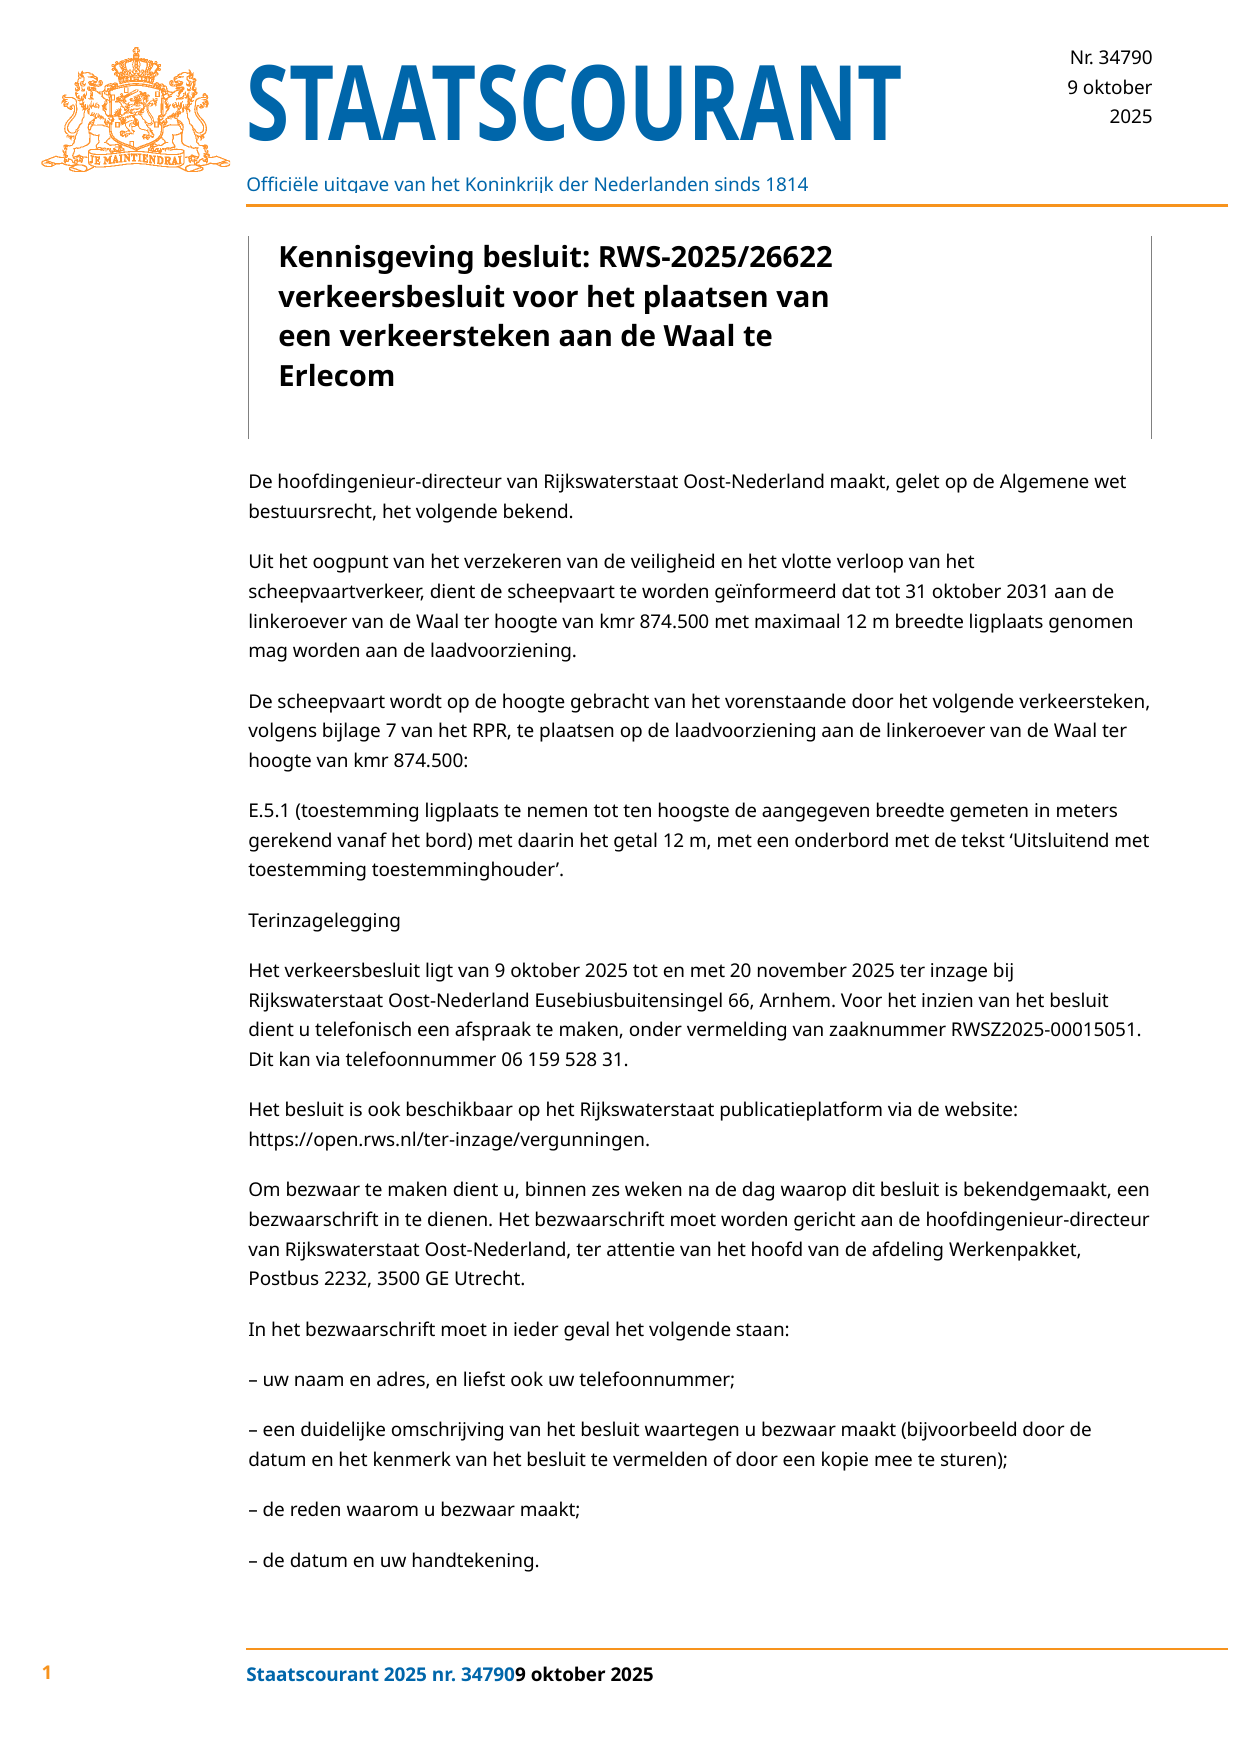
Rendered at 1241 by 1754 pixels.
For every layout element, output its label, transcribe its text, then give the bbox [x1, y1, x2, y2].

table_header [850, 236, 912, 413]
text Terinzagelegging [248, 907, 1152, 933]
text – de datum en uw handtekening. [248, 1547, 1152, 1573]
table_header Kennisgeving besluit: RWS-2025/26622 verkeersbesluit voor het plaatsen van een verkeersteken aan de Waal te Erlecom [249, 236, 850, 439]
text – een duidelijke omschrijving van het besluit waartegen u bezwaar maakt (bijvoorbeeld door de datum en het kenmerk van het besluit te vermelden of door een kopie mee te sturen); [248, 1417, 1152, 1472]
picture [41, 47, 231, 172]
text In het bezwaarschrift moet in ieder geval het volgende staan: [248, 1316, 1152, 1341]
table_header [850, 414, 1151, 439]
text Om bezwaar te maken dient u, binnen zes weken na de dag waarop dit besluit is bekendgemaakt, een bezwaarschrift in te dienen. Het bezwaarschrift moet worden gericht aan de hoofdingenieur-directeur van Rijkswaterstaat Oost-Nederland, ter attentie van het hoofd van de afdeling Werkenpakket, Postbus 2232, 3500 GE Utrecht. [248, 1177, 1152, 1291]
text Uit het oogpunt van het verzekeren van de veiligheid en het vlotte verloop van het scheepvaartverkeer, dient de scheepvaart te worden geïnformeerd dat tot 31 oktober 2031 aan de linkeroever van de Waal ter hoogte van kmr 874.500 met maximaal 12 m breedte ligplaats genomen mag worden aan de laadvoorziening. [248, 549, 1152, 663]
text Het besluit is ook beschikbaar op het Rijkswaterstaat publicatieplatform via de website: https://open.rws.nl/ter-inzage/vergunningen. [248, 1097, 1152, 1152]
text – uw naam en adres, en liefst ook uw telefoonnummer; [248, 1366, 1152, 1392]
table_header [1090, 236, 1151, 413]
text De scheepvaart wordt op de hoogte gebracht van het vorenstaande door het volgende verkeersteken, volgens bijlage 7 van het RPR, te plaatsen op de laadvoorziening aan de linkeroever van de Waal ter hoogte van kmr 874.500: [248, 688, 1152, 773]
text E.5.1 (toestemming ligplaats te nemen tot ten hoogste de aangegeven breedte gemeten in meters gerekend vanaf het bord) met daarin het getal 12 m, met een onderbord met de tekst ‘Uitsluitend met toestemming toestemminghouder’. [248, 797, 1152, 882]
picture [912, 236, 1090, 414]
text – de reden waarom u bezwaar maakt; [248, 1497, 1152, 1522]
text Het verkeersbesluit ligt van 9 oktober 2025 tot en met 20 november 2025 ter inzage bij Rijkswaterstaat Oost-Nederland Eusebiusbuitensingel 66, Arnhem. Voor het inzien van het besluit dient u telefonisch een afspraak te maken, onder vermelding van zaaknummer RWSZ2025-00015051. Dit kan via telefoonnummer 06 159 528 31. [248, 957, 1152, 1072]
text De hoofdingenieur-directeur van Rijkswaterstaat Oost-Nederland maakt, gelet op de Algemene wet bestuursrecht, het volgende bekend. [248, 469, 1152, 524]
